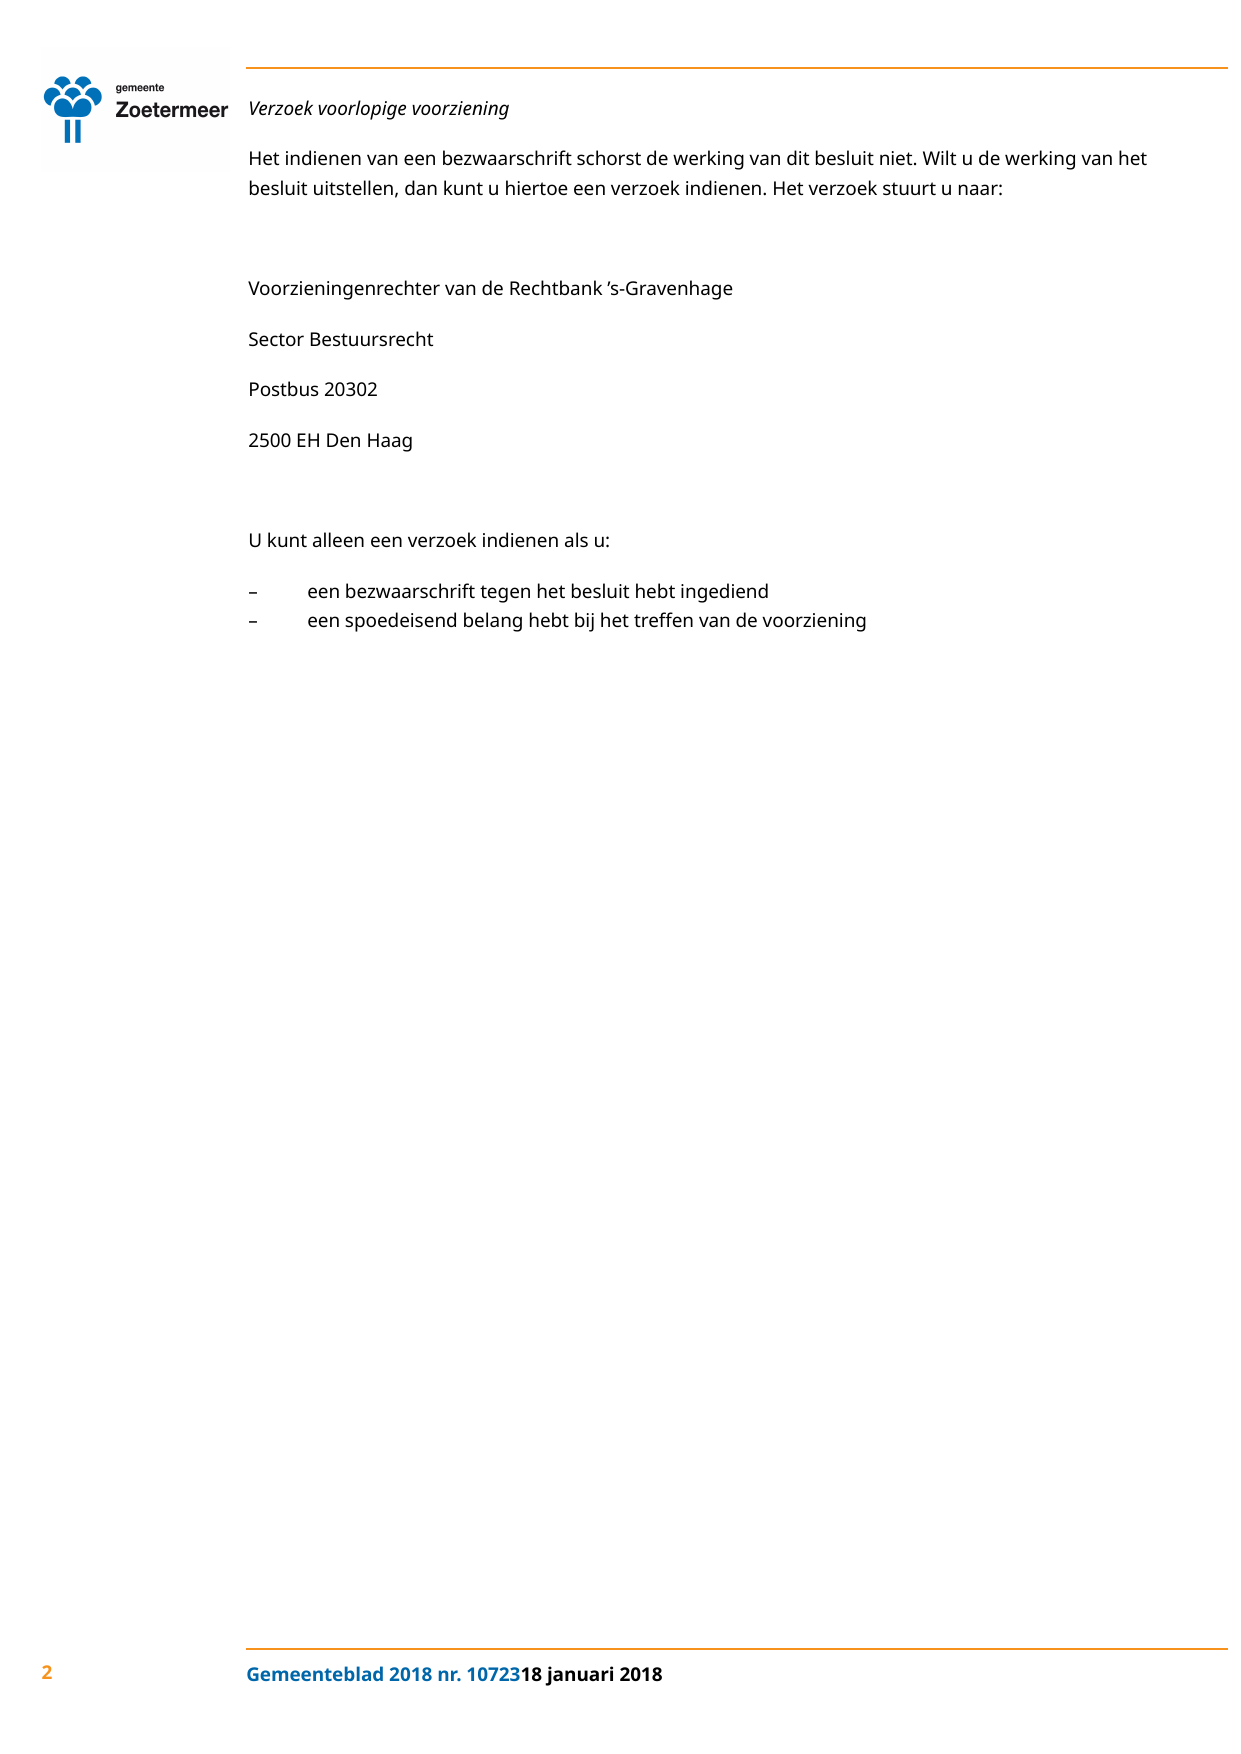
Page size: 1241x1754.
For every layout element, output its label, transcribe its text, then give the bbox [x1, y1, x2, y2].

text Voorzieningenrechter van de Rechtbank ’s-Gravenhage [248, 276, 1152, 301]
text Verzoek voorlopige voorziening [248, 95, 1152, 121]
text Het indienen van een bezwaarschrift schorst de werking van dit besluit niet. Wilt u de werking van het besluit uitstellen, dan kunt u hiertoe een verzoek indienen. Het verzoek stuurt u naar: [248, 145, 1152, 201]
picture [41, 47, 231, 172]
text 2500 EH Den Haag [248, 427, 1152, 453]
list een spoedeisend belang hebt bij het treffen van de voorziening [248, 608, 1152, 633]
list een bezwaarschrift tegen het besluit hebt ingediend [248, 578, 1152, 604]
text Sector Bestuursrecht [248, 326, 1152, 352]
text U kunt alleen een verzoek indienen als u: [248, 528, 1152, 553]
text Postbus 20302 [248, 376, 1152, 402]
